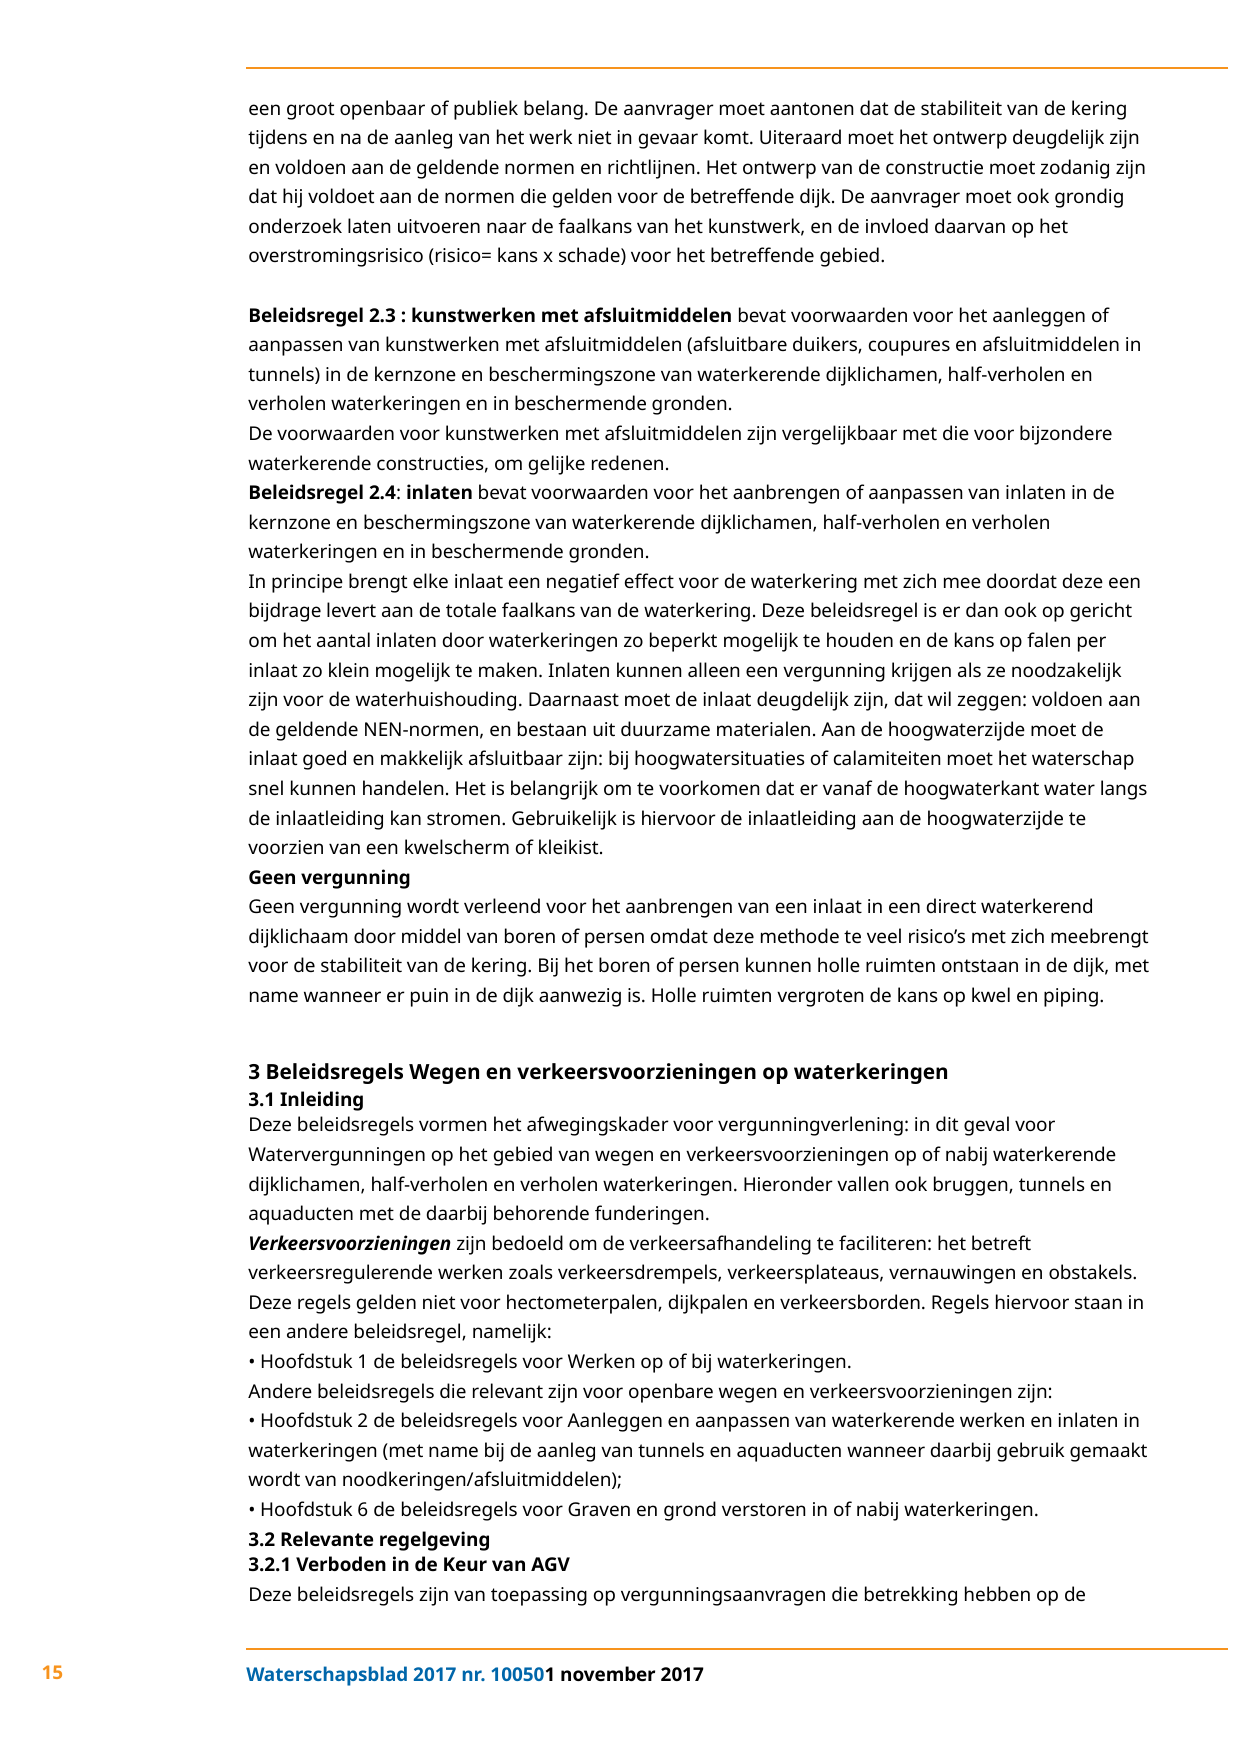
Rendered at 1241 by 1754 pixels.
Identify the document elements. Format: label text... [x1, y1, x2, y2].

text een groot openbaar of publiek belang. De aanvrager moet aantonen dat de stabiliteit van de kering tijdens en na de aanleg van het werk niet in gevaar komt. Uiteraard moet het ontwerp deugdelijk zijn en voldoen aan de geldende normen en richtlijnen. Het ontwerp van de constructie moet zodanig zijn dat hij voldoet aan de normen die gelden voor de betreffende dijk. De aanvrager moet ook grondig onderzoek laten uitvoeren naar de faalkans van het kunstwerk, en de invloed daarvan op het overstromingsrisico (risico= kans x schade) voor het betreffende gebied. [248, 95, 1152, 268]
text Geen vergunning wordt verleend voor het aanbrengen van een inlaat in een direct waterkerend dijklichaam door middel van boren of persen omdat deze methode te veel risico’s met zich meebrengt voor de stabiliteit van de kering. Bij het boren of persen kunnen holle ruimten ontstaan in de dijk, met name wanneer er puin in de dijk aanwezig is. Holle ruimten vergroten de kans op kwel en piping. [248, 893, 1152, 1008]
text Geen vergunning [248, 864, 1152, 890]
picture [41, 47, 231, 172]
text Deze beleidsregels zijn van toepassing op vergunningsaanvragen die betrekking hebben op de [248, 1581, 1152, 1607]
text In principe brengt elke inlaat een negatief effect voor de waterkering met zich mee doordat deze een bijdrage levert aan de totale faalkans van de waterkering. Deze beleidsregel is er dan ook op gericht om het aantal inlaten door waterkeringen zo beperkt mogelijk te houden en de kans op falen per inlaat zo klein mogelijk te maken. Inlaten kunnen alleen een vergunning krijgen als ze noodzakelijk zijn voor de waterhuishouding. Daarnaast moet de inlaat deugdelijk zijn, dat wil zeggen: voldoen aan de geldende NEN-normen, en bestaan uit duurzame materialen. Aan de hoogwaterzijde moet de inlaat goed en makkelijk afsluitbaar zijn: bij hoogwatersituaties of calamiteiten moet het waterschap snel kunnen handelen. Het is belangrijk om te voorkomen dat er vanaf de hoogwaterkant water langs de inlaatleiding kan stromen. Gebruikelijk is hiervoor de inlaatleiding aan de hoogwaterzijde te voorzien van een kwelscherm of kleikist. [248, 568, 1152, 860]
text 3.1 Inleiding [248, 1086, 1152, 1112]
text • Hoofdstuk 1 de beleidsregels voor Werken op of bij waterkeringen. [248, 1348, 1152, 1374]
text Deze regels gelden niet voor hectometerpalen, dijkpalen en verkeersborden. Regels hiervoor staan in een andere beleidsregel, namelijk: [248, 1289, 1152, 1344]
text Beleidsregel 2.3 : kunstwerken met afsluitmiddelen bevat voorwaarden voor het aanleggen of aanpassen van kunstwerken met afsluitmiddelen (afsluitbare duikers, coupures en afsluitmiddelen in tunnels) in de kernzone en beschermingszone van waterkerende dijklichamen, half-verholen en verholen waterkeringen en in beschermende gronden. [248, 302, 1152, 416]
text 3 Beleidsregels Wegen en verkeersvoorzieningen op waterkeringen [248, 1057, 1152, 1086]
text • Hoofdstuk 2 de beleidsregels voor Aanleggen en aanpassen van waterkerende werken en inlaten in waterkeringen (met name bij de aanleg van tunnels en aquaducten wanneer daarbij gebruik gemaakt wordt van noodkeringen/afsluitmiddelen); [248, 1407, 1152, 1492]
text 3.2.1 Verboden in de Keur van AGV [248, 1552, 1152, 1577]
text • Hoofdstuk 6 de beleidsregels voor Graven en grond verstoren in of nabij waterkeringen. [248, 1496, 1152, 1522]
text Deze beleidsregels vormen het afwegingskader voor vergunningverlening: in dit geval voor Watervergunningen op het gebied van wegen en verkeersvoorzieningen op of nabij waterkerende dijklichamen, half-verholen en verholen waterkeringen. Hieronder vallen ook bruggen, tunnels en aquaducten met de daarbij behorende funderingen. [248, 1112, 1152, 1226]
text 3.2 Relevante regelgeving [248, 1526, 1152, 1552]
text Andere beleidsregels die relevant zijn voor openbare wegen en verkeersvoorzieningen zijn: [248, 1378, 1152, 1404]
text Verkeersvoorzieningen zijn bedoeld om de verkeersafhandeling te faciliteren: het betreft verkeersregulerende werken zoals verkeersdrempels, verkeersplateaus, vernauwingen en obstakels. [248, 1230, 1152, 1285]
text Beleidsregel 2.4: inlaten bevat voorwaarden voor het aanbrengen of aanpassen van inlaten in de kernzone en beschermingszone van waterkerende dijklichamen, half-verholen en verholen waterkeringen en in beschermende gronden. [248, 479, 1152, 564]
text De voorwaarden voor kunstwerken met afsluitmiddelen zijn vergelijkbaar met die voor bijzondere waterkerende constructies, om gelijke redenen. [248, 420, 1152, 476]
